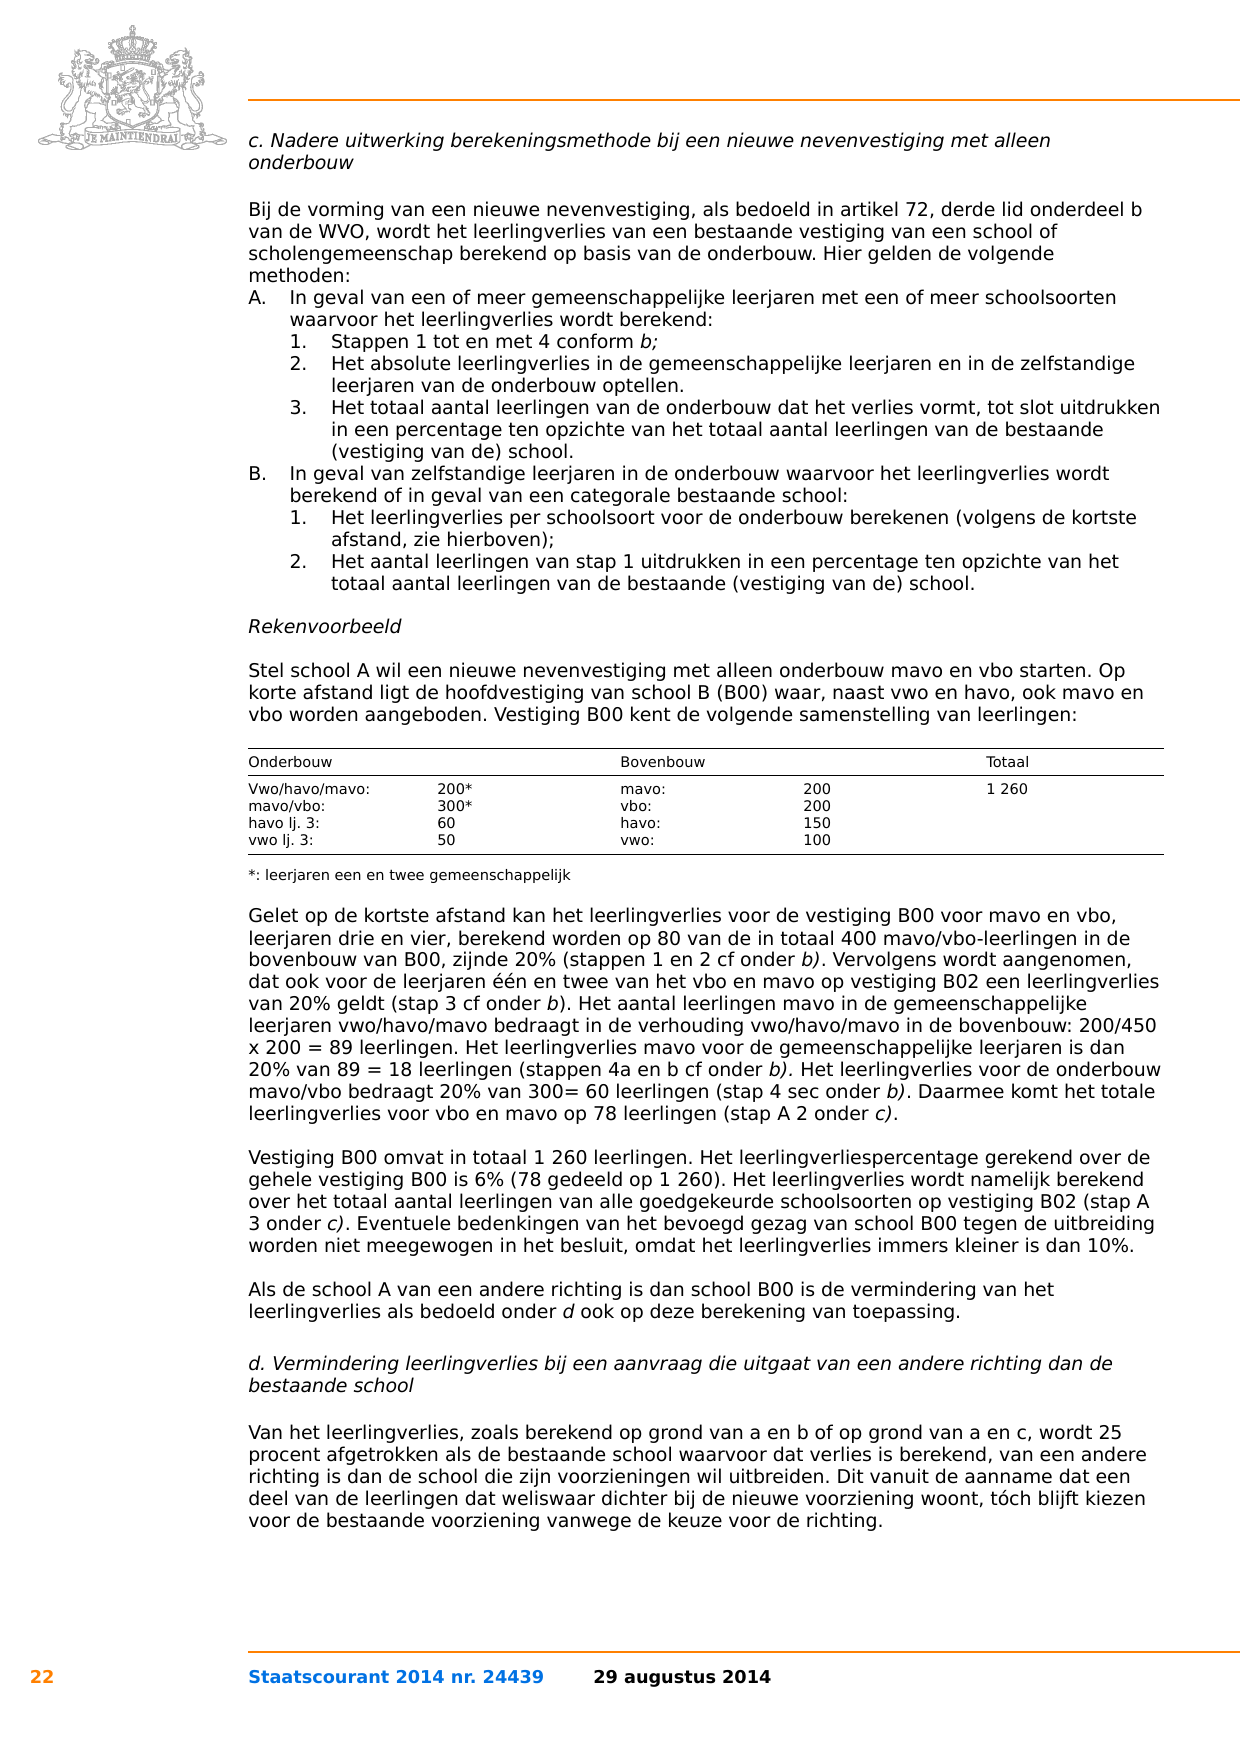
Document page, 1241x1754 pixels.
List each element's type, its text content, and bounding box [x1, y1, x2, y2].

table_cell 300* [431, 798, 614, 815]
table_cell havo lj. 3: [248, 815, 431, 832]
text Gelet op de kortste afstand kan het leerlingverlies voor de vestiging B00 voor mavo en vbo, leerjaren drie en vier, berekend worden op 80 van de in totaal 400 mavo/vbo-leerlingen in de bovenbouw van B00, zijnde 20% (stappen 1 en 2 cf onder b). Vervolgens wordt aangenomen, dat ook voor de leerjaren één en twee van het vbo en mavo op vestiging B02 een leerlingverlies van 20% geldt (stap 3 cf onder b). Het aantal leerlingen mavo in de gemeenschappelijke leerjaren vwo/havo/mavo bedraagt in de verhouding vwo/havo/mavo in de bovenbouw: 200/450 x 200 = 89 leerlingen. Het leerlingverlies mavo voor de gemeenschappelijke leerjaren is dan 20% van 89 = 18 leerlingen (stappen 4a en b cf onder b). Het leerlingverlies voor de onderbouw mavo/vbo bedraagt 20% van 300= 60 leerlingen (stap 4 sec onder b). Daarmee komt het totale leerlingverlies voor vbo en mavo op 78 leerlingen (stap A 2 onder c). [248, 905, 1163, 1125]
table_cell [980, 815, 1163, 832]
table_cell 200 [797, 798, 980, 815]
text A. In geval van een of meer gemeenschappelijke leerjaren met een of meer schoolsoorten waarvoor het leerlingverlies wordt berekend: [248, 287, 1163, 331]
table_header Totaal [980, 749, 1163, 775]
table_cell 200 [797, 776, 980, 798]
table_cell mavo/vbo: [248, 798, 431, 815]
text Stel school A wil een nieuwe nevenvestiging met alleen onderbouw mavo en vbo starten. Op korte afstand ligt de hoofdvestiging van school B (B00) waar, naast vwo en havo, ook mavo en vbo worden aangeboden. Vestiging B00 kent de volgende samenstelling van leerlingen: [248, 660, 1163, 726]
text Vestiging B00 omvat in totaal 1 260 leerlingen. Het leerlingverliespercentage gerekend over de gehele vestiging B00 is 6% (78 gedeeld op 1 260). Het leerlingverlies wordt namelijk berekend over het totaal aantal leerlingen van alle goedgekeurde schoolsoorten op vestiging B02 (stap A 3 onder c). Eventuele bedenkingen van het bevoegd gezag van school B00 tegen de uitbreiding worden niet meegewogen in het besluit, omdat het leerlingverlies immers kleiner is dan 10%. [248, 1147, 1163, 1257]
text 1. Het leerlingverlies per schoolsoort voor de onderbouw berekenen (volgens de kortste afstand, zie hierboven); [289, 507, 1163, 551]
text 2. Het absolute leerlingverlies in de gemeenschappelijke leerjaren en in de zelfstandige leerjaren van de onderbouw optellen. [289, 353, 1163, 397]
table_cell 150 [797, 815, 980, 832]
subtitle c. Nadere uitwerking berekeningsmethode bij een nieuwe nevenvestiging met alleen onderbouw [248, 130, 1163, 174]
text Bij de vorming van een nieuwe nevenvestiging, als bedoeld in artikel 72, derde lid onderdeel b van de WVO, wordt het leerlingverlies van een bestaande vestiging van een school of scholengemeenschap berekend op basis van de onderbouw. Hier gelden de volgende methoden: [248, 199, 1163, 287]
table_header Bovenbouw [614, 749, 980, 775]
table_cell [980, 798, 1163, 815]
table_cell vwo: [614, 832, 797, 854]
subtitle Rekenvoorbeeld [248, 616, 1163, 638]
text Van het leerlingverlies, zoals berekend op grond van a en b of op grond van a en c, wordt 25 procent afgetrokken als de bestaande school waarvoor dat verlies is berekend, van een andere richting is dan de school die zijn voorzieningen wil uitbreiden. Dit vanuit de aanname dat een deel van de leerlingen dat weliswaar dichter bij de nieuwe voorziening woont, tóch blijft kiezen voor de bestaande voorziening vanwege de keuze voor de richting. [248, 1422, 1163, 1532]
text Als de school A van een andere richting is dan school B00 is de vermindering van het leerlingverlies als bedoeld onder d ook op deze berekening van toepassing. [248, 1279, 1163, 1323]
text 2. Het aantal leerlingen van stap 1 uitdrukken in een percentage ten opzichte van het totaal aantal leerlingen van de bestaande (vestiging van de) school. [289, 551, 1163, 594]
table_cell 1 260 [980, 776, 1163, 798]
table_cell *: leerjaren een en twee gemeenschappelijk [248, 855, 1163, 883]
table_cell mavo: [614, 776, 797, 798]
table_cell vwo lj. 3: [248, 832, 431, 854]
table_cell 60 [431, 815, 614, 832]
text B. In geval van zelfstandige leerjaren in de onderbouw waarvoor het leerlingverlies wordt berekend of in geval van een categorale bestaande school: [248, 463, 1163, 507]
table_cell 200* [431, 776, 614, 798]
text 1. Stappen 1 tot en met 4 conform b; [289, 331, 1163, 353]
table_header Onderbouw [248, 749, 614, 775]
table_cell 100 [797, 832, 980, 854]
table_cell vbo: [614, 798, 797, 815]
subtitle d. Vermindering leerlingverlies bij een aanvraag die uitgaat van een andere richting dan de bestaande school [248, 1353, 1163, 1397]
table_cell 50 [431, 832, 614, 854]
table_cell Vwo/havo/mavo: [248, 776, 431, 798]
table_cell havo: [614, 815, 797, 832]
table_cell [980, 832, 1163, 854]
picture [38, 25, 227, 150]
text 3. Het totaal aantal leerlingen van de onderbouw dat het verlies vormt, tot slot uitdrukken in een percentage ten opzichte van het totaal aantal leerlingen van de bestaande (vestiging van de) school. [289, 397, 1163, 463]
